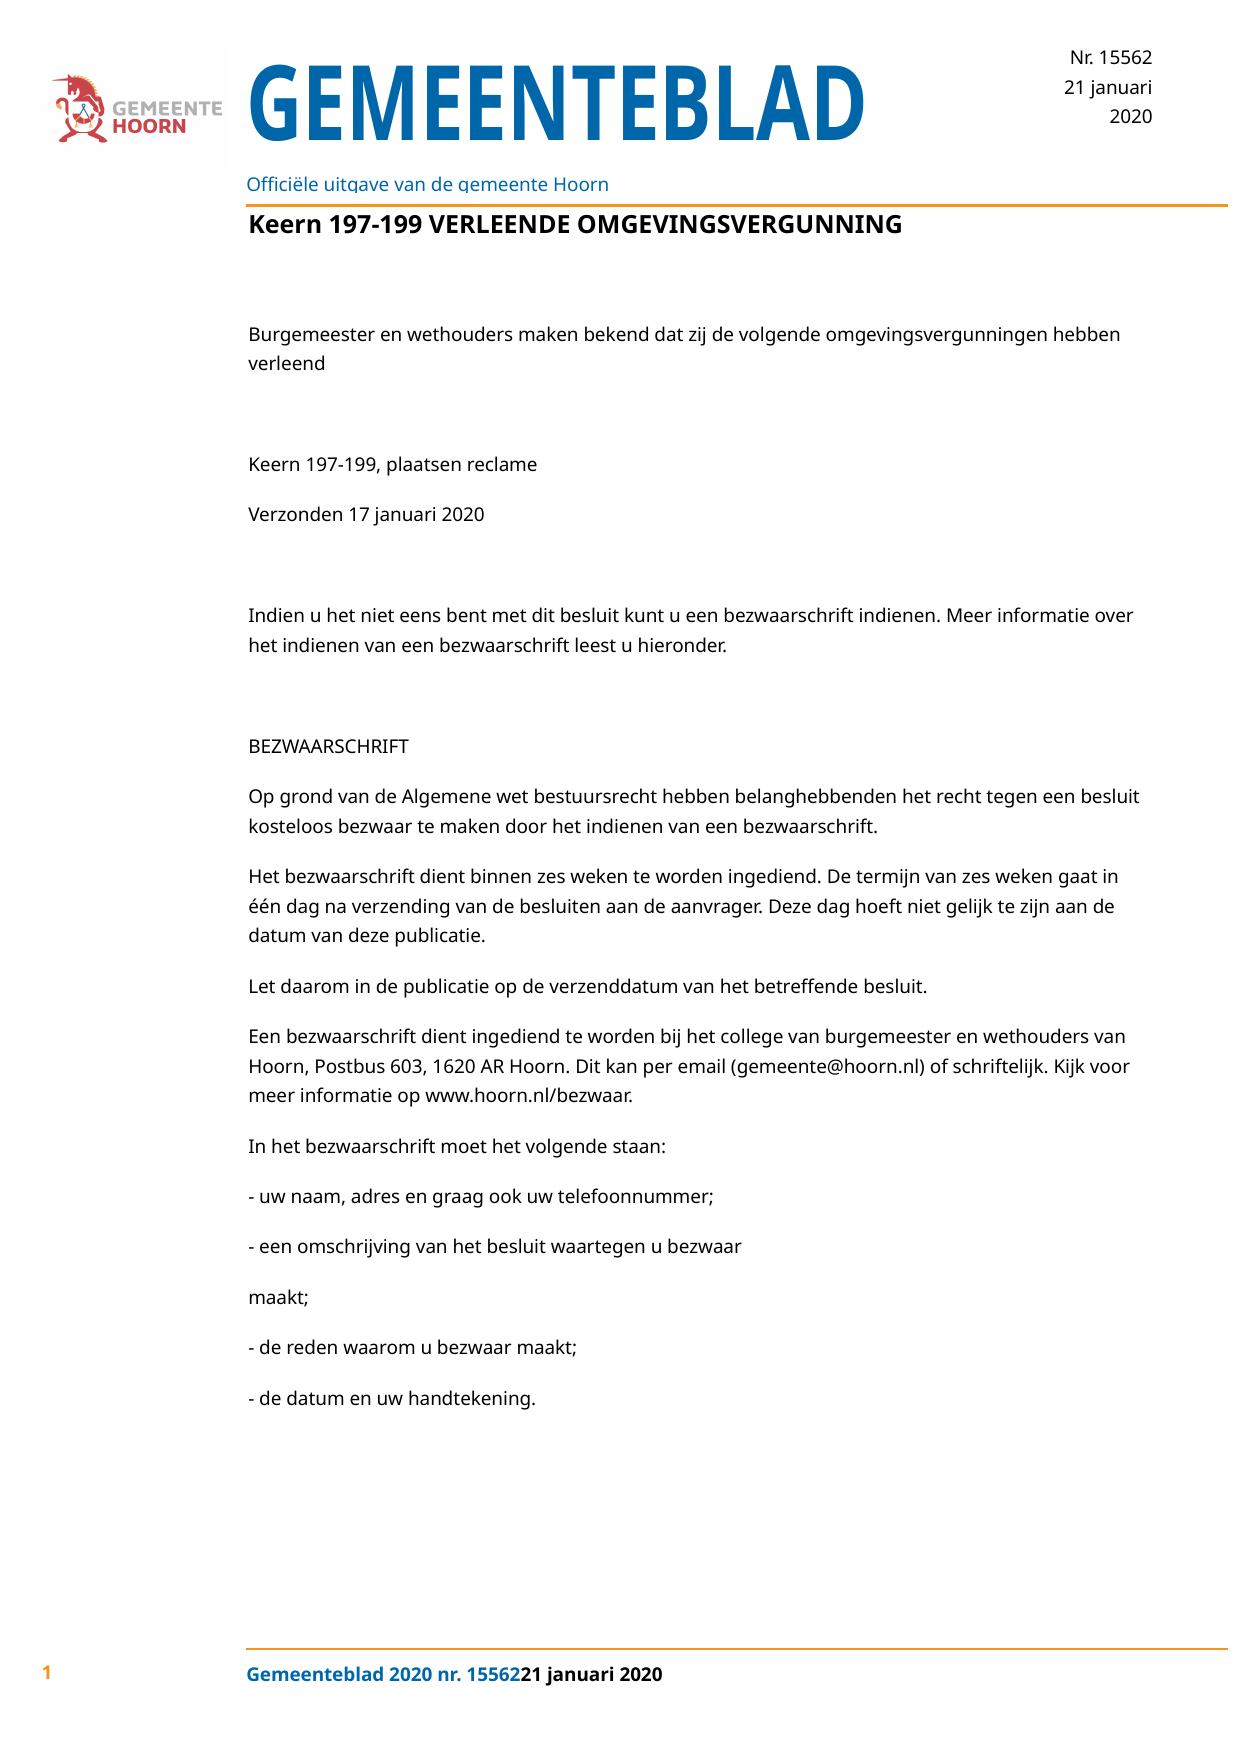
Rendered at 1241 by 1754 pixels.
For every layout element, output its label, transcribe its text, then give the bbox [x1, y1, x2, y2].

text Keern 197-199, plaatsen reclame [248, 451, 1152, 477]
text - de datum en uw handtekening. [248, 1385, 1152, 1411]
text maakt; [248, 1284, 1152, 1310]
text BEZWAARSCHRIFT [248, 733, 1152, 758]
text - de reden waarom u bezwaar maakt; [248, 1334, 1152, 1360]
text Verzonden 17 januari 2020 [248, 502, 1152, 527]
text - een omschrijving van het besluit waartegen u bezwaar [248, 1234, 1152, 1259]
text Een bezwaarschrift dient ingediend te worden bij het college van burgemeester en wethouders van Hoorn, Postbus 603, 1620 AR Hoorn. Dit kan per email (gemeente@hoorn.nl) of schriftelijk. Kijk voor meer informatie op www.hoorn.nl/bezwaar. [248, 1023, 1152, 1108]
text Op grond van de Algemene wet bestuursrecht hebben belanghebbenden het recht tegen een besluit kosteloos bezwaar te maken door het indienen van een bezwaarschrift. [248, 783, 1152, 838]
text Burgemeester en wethouders maken bekend dat zij de volgende omgevingsvergunningen hebben verleend [248, 321, 1152, 376]
text - uw naam, adres en graag ook uw telefoonnummer; [248, 1183, 1152, 1209]
text Keern 197-199 VERLEENDE OMGEVINGSVERGUNNING [248, 207, 1152, 241]
text In het bezwaarschrift moet het volgende staan: [248, 1133, 1152, 1158]
text Indien u het niet eens bent met dit besluit kunt u een bezwaarschrift indienen. Meer informatie over het indienen van een bezwaarschrift leest u hieronder. [248, 602, 1152, 658]
text Het bezwaarschrift dient binnen zes weken te worden ingediend. De termijn van zes weken gaat in één dag na verzending van de besluiten aan de aanvrager. Deze dag hoeft niet gelijk te zijn aan de datum van deze publicatie. [248, 863, 1152, 948]
picture [41, 47, 231, 172]
text Let daarom in de publicatie op de verzenddatum van het betreffende besluit. [248, 973, 1152, 998]
